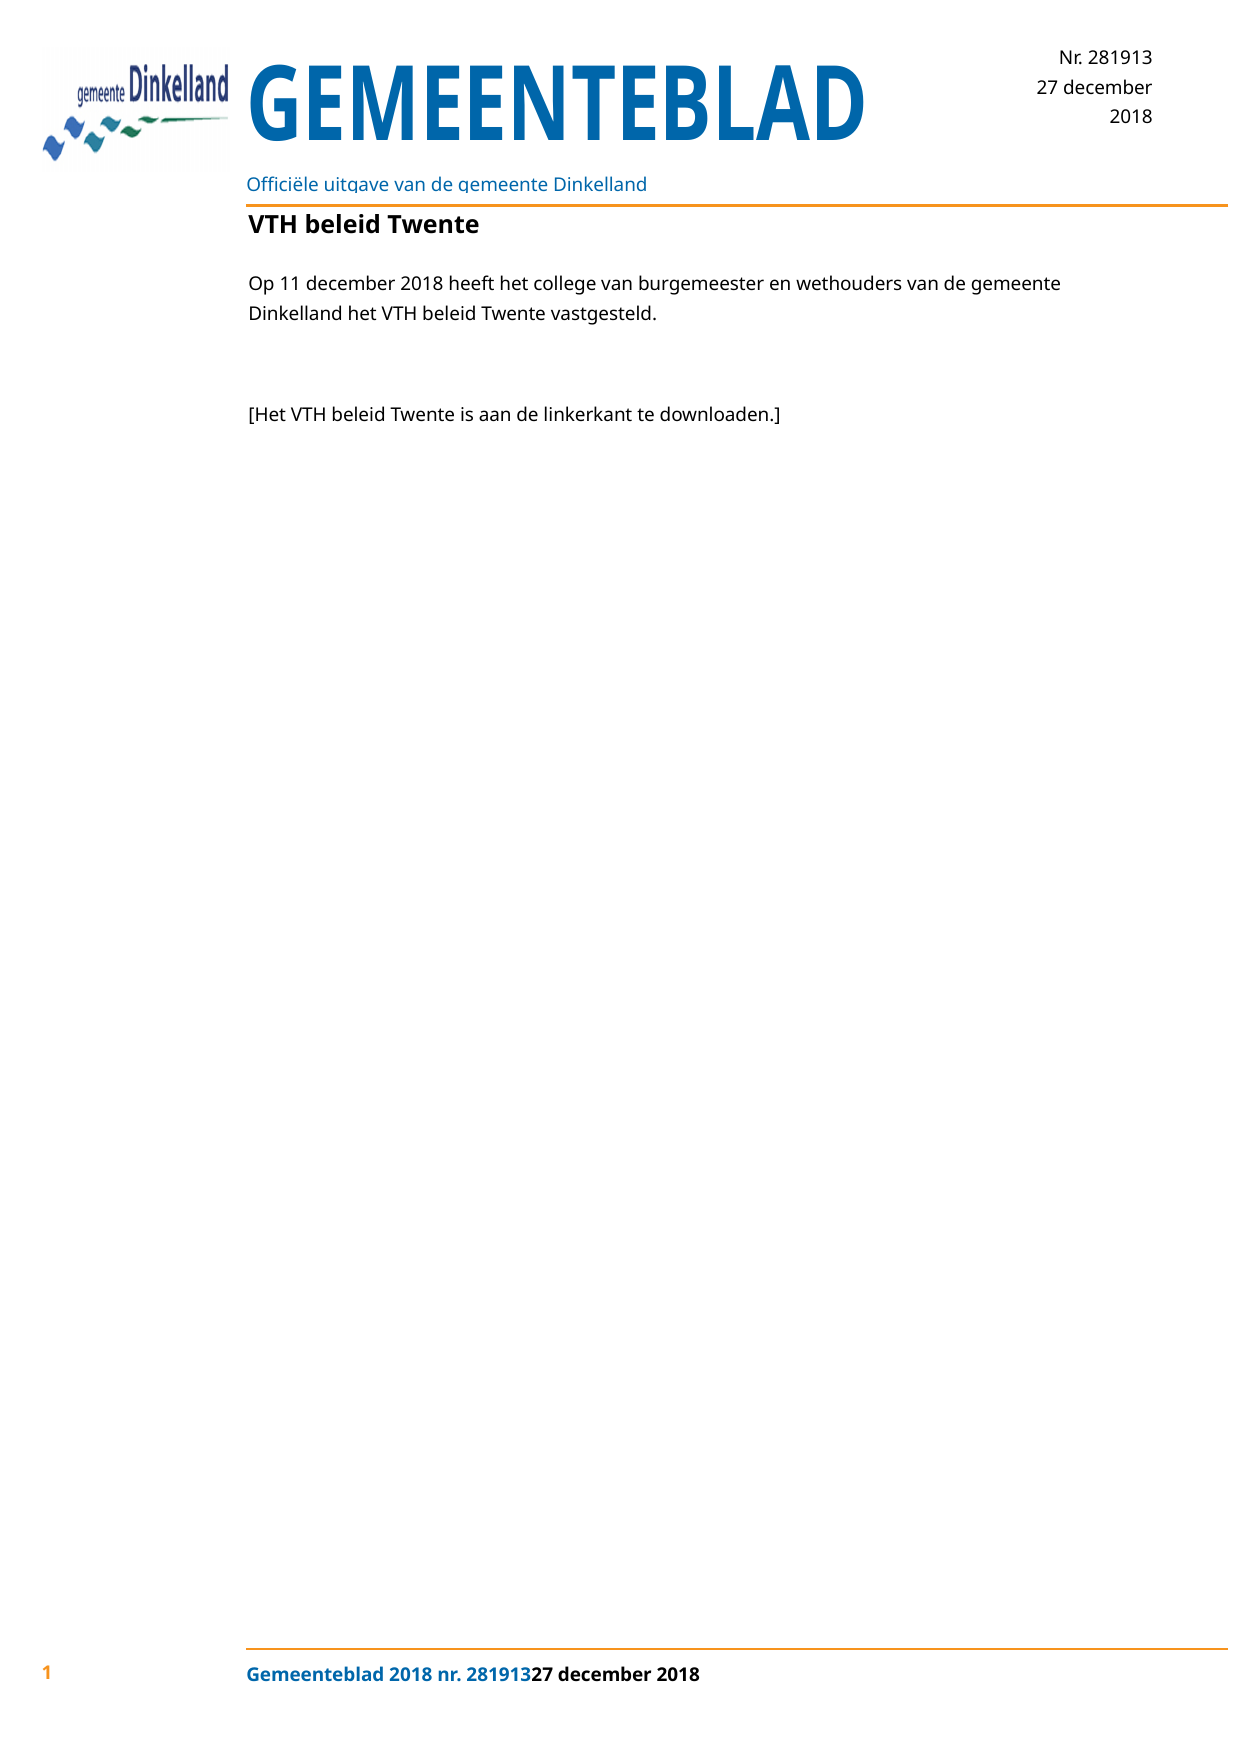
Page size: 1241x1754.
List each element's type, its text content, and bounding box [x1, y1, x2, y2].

text Op 11 december 2018 heeft het college van burgemeester en wethouders van de gemeente Dinkelland het VTH beleid Twente vastgesteld. [248, 270, 1152, 326]
text VTH beleid Twente [248, 207, 1152, 241]
picture [41, 47, 231, 172]
text [Het VTH beleid Twente is aan de linkerkant te downloaden.] [248, 401, 1152, 426]
